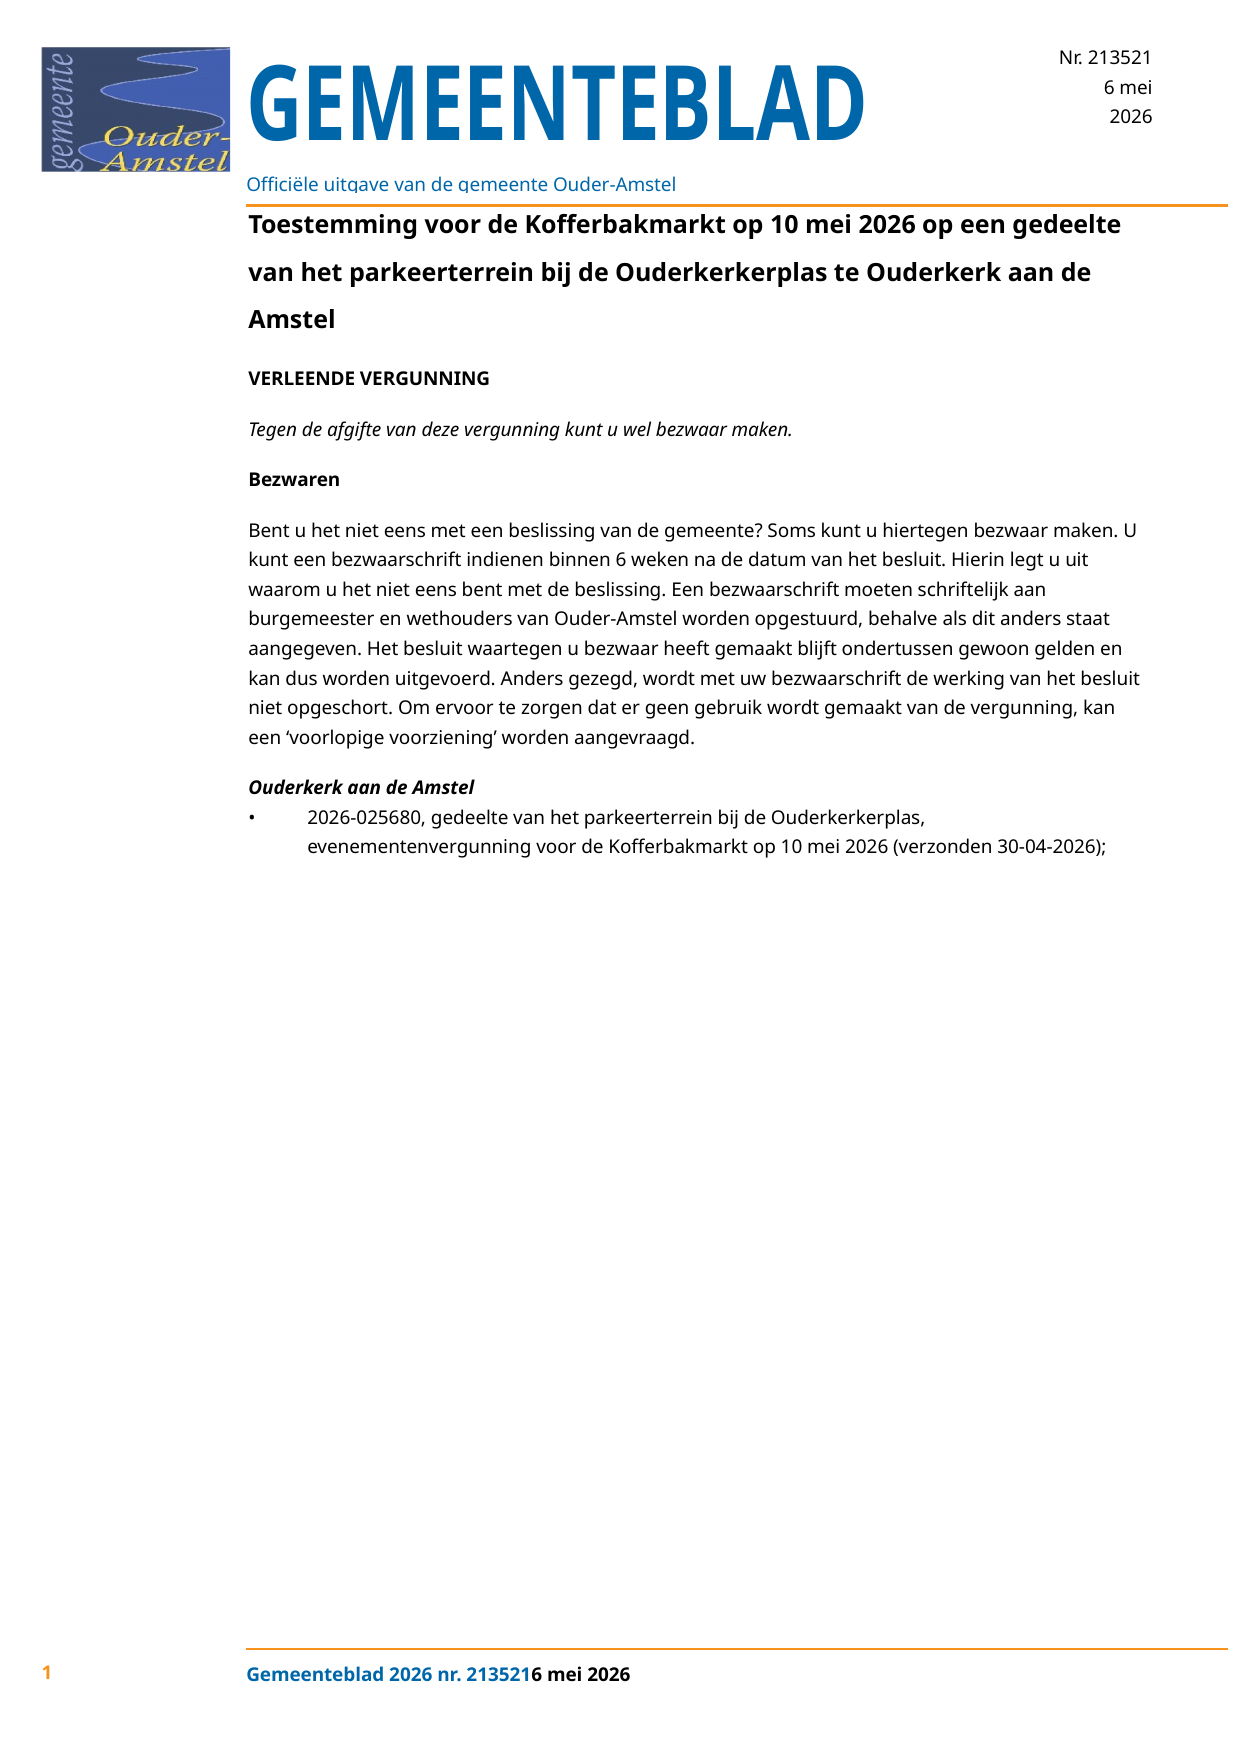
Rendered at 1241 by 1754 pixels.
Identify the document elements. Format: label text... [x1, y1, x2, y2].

list 2026-025680, gedeelte van het parkeerterrein bij de Ouderkerkerplas, evenementenvergunning voor de Kofferbakmarkt op 10 mei 2026 (verzonden 30-04-2026); [248, 804, 1152, 859]
text Bent u het niet eens met een beslissing van de gemeente? Soms kunt u hiertegen bezwaar maken. U kunt een bezwaarschrift indienen binnen 6 weken na de datum van het besluit. Hierin legt u uit waarom u het niet eens bent met de beslissing. Een bezwaarschrift moeten schriftelijk aan burgemeester en wethouders van Ouder-Amstel worden opgestuurd, behalve als dit anders staat aangegeven. Het besluit waartegen u bezwaar heeft gemaakt blijft ondertussen gewoon gelden en kan dus worden uitgevoerd. Anders gezegd, wordt met uw bezwaarschrift de werking van het besluit niet opgeschort. Om ervoor te zorgen dat er geen gebruik wordt gemaakt van de vergunning, kan een ‘voorlopige voorziening’ worden aangevraagd. [248, 517, 1152, 749]
text VERLEENDE VERGUNNING [248, 366, 1152, 391]
text Bezwaren [248, 466, 1152, 492]
text Ouderkerk aan de Amstel [248, 774, 1152, 800]
picture [41, 47, 231, 172]
text Tegen de afgifte van deze vergunning kunt u wel bezwaar maken. [248, 416, 1152, 442]
text Toestemming voor de Kofferbakmarkt op 10 mei 2026 op een gedeelte van het parkeerterrein bij de Ouderkerkerplas te Ouderkerk aan de Amstel [248, 207, 1152, 336]
